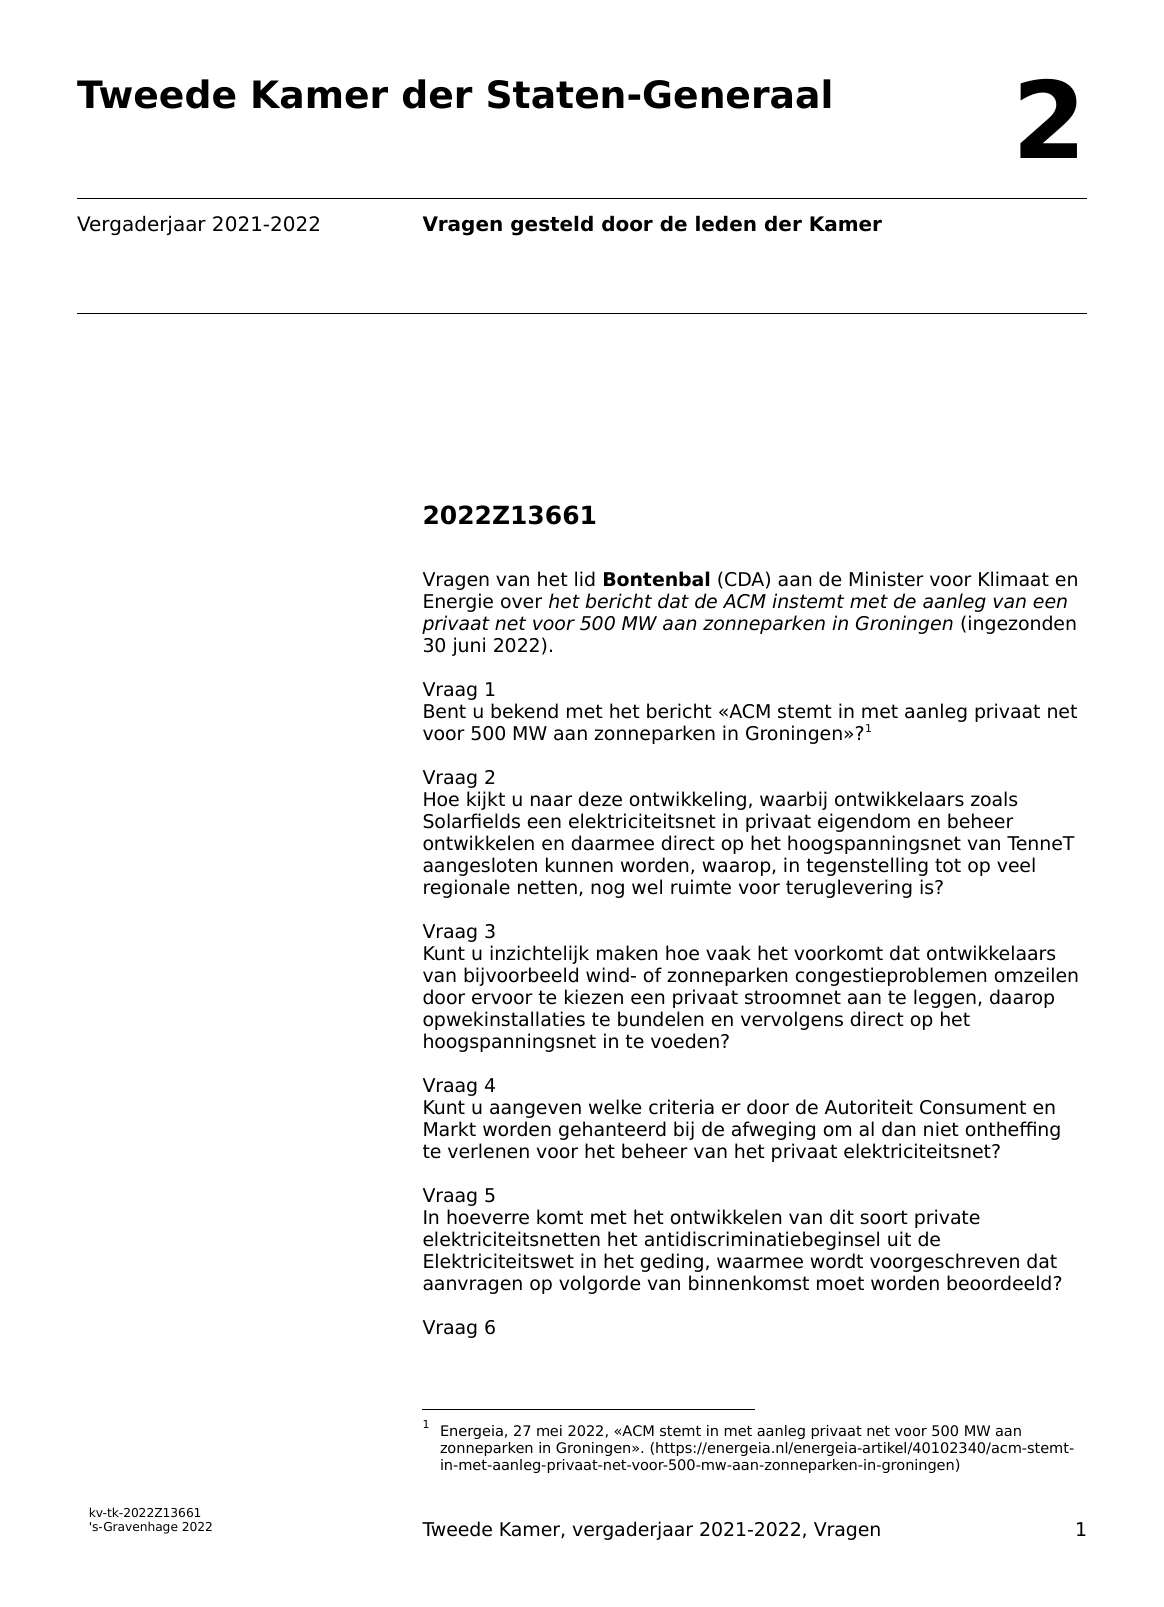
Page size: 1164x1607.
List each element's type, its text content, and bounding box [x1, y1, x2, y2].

text Energeia, 27 mei 2022, «ACM stemt in met aanleg privaat net voor 500 MW aan zonneparken in Groningen». (https://energeia.nl/energeia-artikel/40102340/acm-stemt-in-met-aanleg-privaat-net-voor-500-mw-aan-zonneparken-in-groningen) [422, 1418, 1087, 1474]
text Vraag 2 [422, 767, 1087, 789]
text Kunt u inzichtelijk maken hoe vaak het voorkomt dat ontwikkelaars van bijvoorbeeld wind- of zonneparken congestieproblemen omzeilen door ervoor te kiezen een privaat stroomnet aan te leggen, daarop opwekinstallaties te bundelen en vervolgens direct op het hoogspanningsnet in te voeden? [422, 943, 1087, 1053]
text kv-tk-2022Z13661 [88, 1506, 323, 1520]
text 2022Z13661 [422, 501, 1087, 531]
text Kunt u aangeven welke criteria er door de Autoriteit Consument en Markt worden gehanteerd bij de afweging om al dan niet ontheffing te verlenen voor het beheer van het privaat elektriciteitsnet? [422, 1097, 1087, 1163]
text Bent u bekend met het bericht «ACM stemt in met aanleg privaat net voor 500 MW aan zonneparken in Groningen»? [422, 701, 1087, 745]
text Vraag 6 [422, 1317, 1087, 1339]
text Vragen van het lid Bontenbal (CDA) aan de Minister voor Klimaat en Energie over het bericht dat de ACM instemt met de aanleg van een privaat net voor 500 MW aan zonneparken in Groningen (ingezonden 30 juni 2022). [422, 569, 1087, 657]
text Vraag 5 [422, 1185, 1087, 1207]
text In hoeverre komt met het ontwikkelen van dit soort private elektriciteitsnetten het antidiscriminatiebeginsel uit de Elektriciteitswet in het geding, waarmee wordt voorgeschreven dat aanvragen op volgorde van binnenkomst moet worden beoordeeld? [422, 1207, 1087, 1295]
table_header 2 [886, 59, 1087, 198]
text Vraag 4 [422, 1075, 1087, 1097]
text Vraag 1 [422, 679, 1087, 701]
text Hoe kijkt u naar deze ontwikkeling, waarbij ontwikkelaars zoals Solarfields een elektriciteitsnet in privaat eigendom en beheer ontwikkelen en daarmee direct op het hoogspanningsnet van TenneT aangesloten kunnen worden, waarop, in tegenstelling tot op veel regionale netten, nog wel ruimte voor teruglevering is? [422, 789, 1087, 899]
table_header Tweede Kamer der Staten-Generaal [77, 59, 886, 198]
text 's-Gravenhage 2022 [88, 1520, 323, 1534]
table_cell Vragen gesteld door de leden der Kamer [422, 199, 1087, 313]
table_cell Vergaderjaar 2021-2022 [77, 199, 422, 313]
text Vraag 3 [422, 921, 1087, 943]
